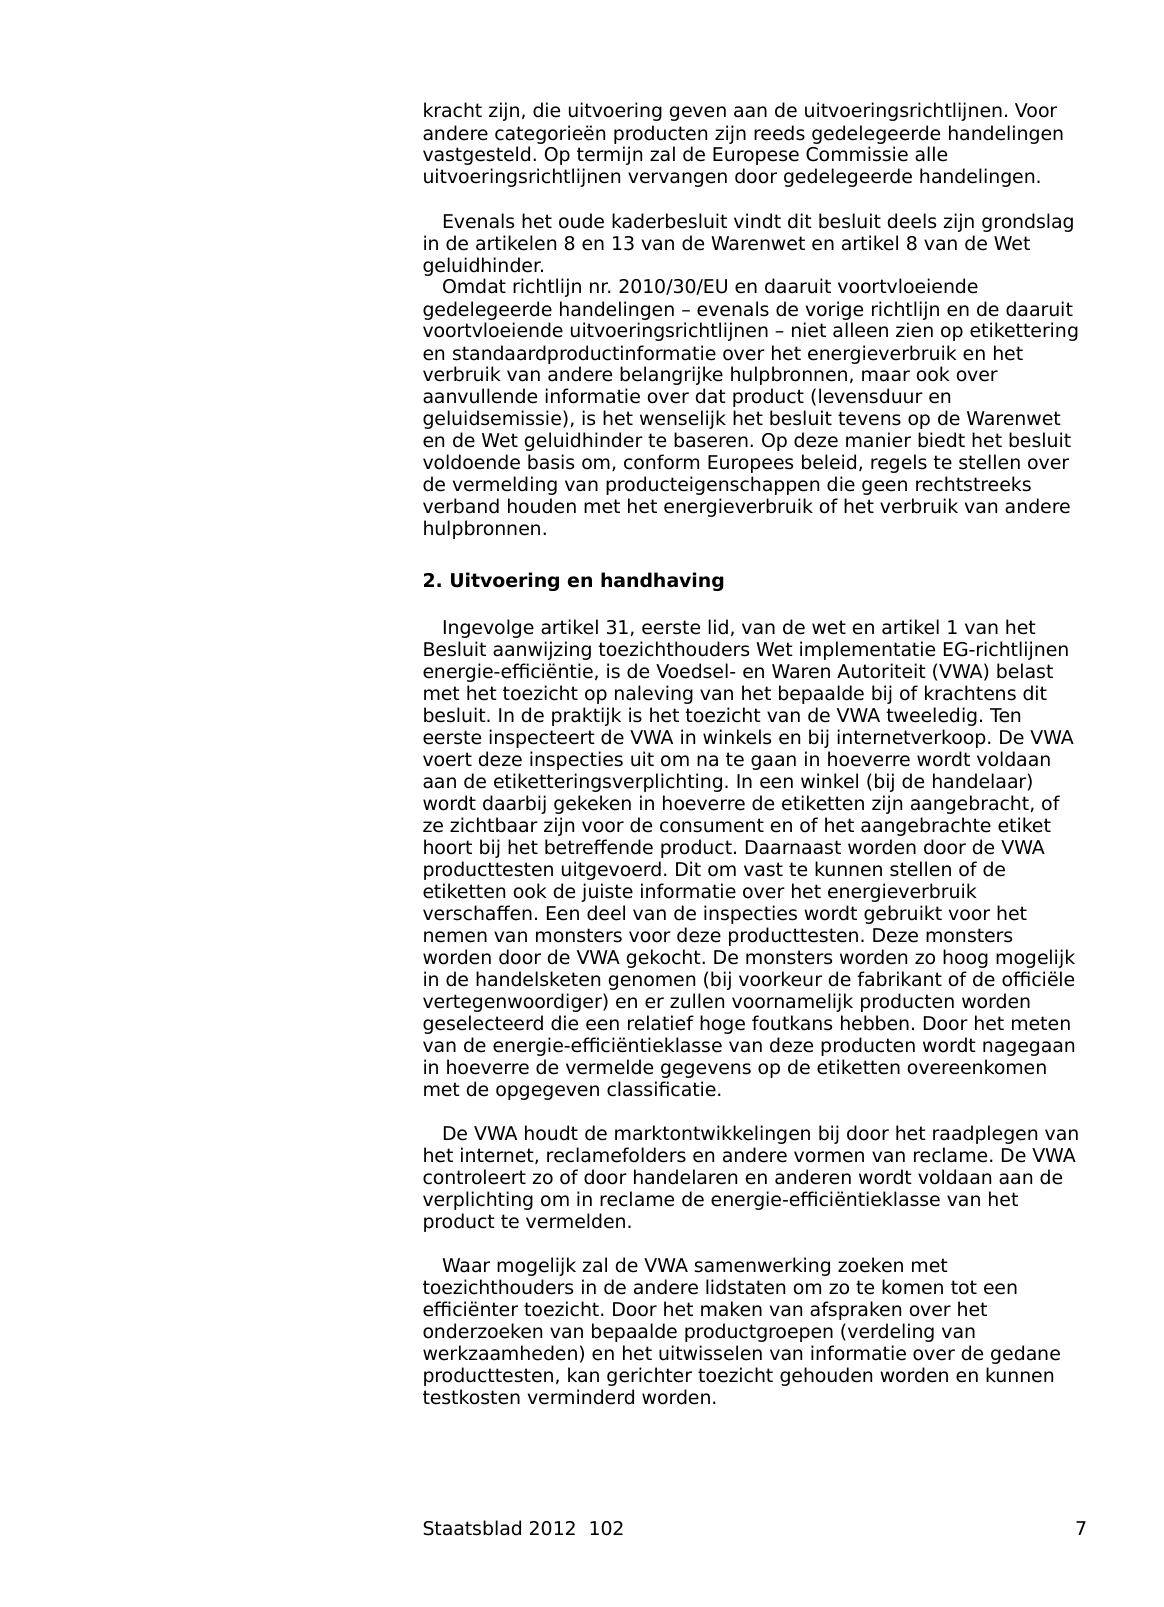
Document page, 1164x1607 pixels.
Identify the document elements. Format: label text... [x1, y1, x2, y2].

text Evenals het oude kaderbesluit vindt dit besluit deels zijn grondslag in de artikelen 8 en 13 van de Warenwet en artikel 8 van de Wet geluidhinder. [422, 211, 1087, 276]
text Omdat richtlijn nr. 2010/30/EU en daaruit voortvloeiende gedelegeerde handelingen – evenals de vorige richtlijn en de daaruit voortvloeiende uitvoeringsrichtlijnen – niet alleen zien op etikettering en standaardproductinformatie over het energieverbruik en het verbruik van andere belangrijke hulpbronnen, maar ook over aanvullende informatie over dat product (levensduur en geluidsemissie), is het wenselijk het besluit tevens op de Warenwet en de Wet geluidhinder te baseren. Op deze manier biedt het besluit voldoende basis om, conform Europees beleid, regels te stellen over de vermelding van producteigenschappen die geen rechtstreeks verband houden met het energieverbruik of het verbruik van andere hulpbronnen. [422, 276, 1087, 540]
text Waar mogelijk zal de VWA samenwerking zoeken met toezichthouders in de andere lidstaten om zo te komen tot een efficiënter toezicht. Door het maken van afspraken over het onderzoeken van bepaalde productgroepen (verdeling van werkzaamheden) en het uitwisselen van informatie over de gedane producttesten, kan gerichter toezicht gehouden worden en kunnen testkosten verminderd worden. [422, 1255, 1087, 1409]
subtitle 2. Uitvoering en handhaving [422, 570, 1087, 592]
text kracht zijn, die uitvoering geven aan de uitvoeringsrichtlijnen. Voor andere categorieën producten zijn reeds gedelegeerde handelingen vastgesteld. Op termijn zal de Europese Commissie alle uitvoeringsrichtlijnen vervangen door gedelegeerde handelingen. [422, 100, 1087, 188]
text Ingevolge artikel 31, eerste lid, van de wet en artikel 1 van het Besluit aanwijzing toezichthouders Wet implementatie EG-richtlijnen energie-efficiëntie, is de Voedsel- en Waren Autoriteit (VWA) belast met het toezicht op naleving van het bepaalde bij of krachtens dit besluit. In de praktijk is het toezicht van de VWA tweeledig. Ten eerste inspecteert de VWA in winkels en bij internetverkoop. De VWA voert deze inspecties uit om na te gaan in hoeverre wordt voldaan aan de etiketteringsverplichting. In een winkel (bij de handelaar) wordt daarbij gekeken in hoeverre de etiketten zijn aangebracht, of ze zichtbaar zijn voor de consument en of het aangebrachte etiket hoort bij het betreffende product. Daarnaast worden door de VWA producttesten uitgevoerd. Dit om vast te kunnen stellen of de etiketten ook de juiste informatie over het energieverbruik verschaffen. Een deel van de inspecties wordt gebruikt voor het nemen van monsters voor deze producttesten. Deze monsters worden door de VWA gekocht. De monsters worden zo hoog mogelijk in de handelsketen genomen (bij voorkeur de fabrikant of de officiële vertegenwoordiger) en er zullen voornamelijk producten worden geselecteerd die een relatief hoge foutkans hebben. Door het meten van de energie-efficiëntieklasse van deze producten wordt nagegaan in hoeverre de vermelde gegevens op de etiketten overeenkomen met de opgegeven classificatie. [422, 617, 1087, 1101]
text De VWA houdt de marktontwikkelingen bij door het raadplegen van het internet, reclamefolders en andere vormen van reclame. De VWA controleert zo of door handelaren en anderen wordt voldaan aan de verplichting om in reclame de energie-efficiëntieklasse van het product te vermelden. [422, 1123, 1087, 1233]
